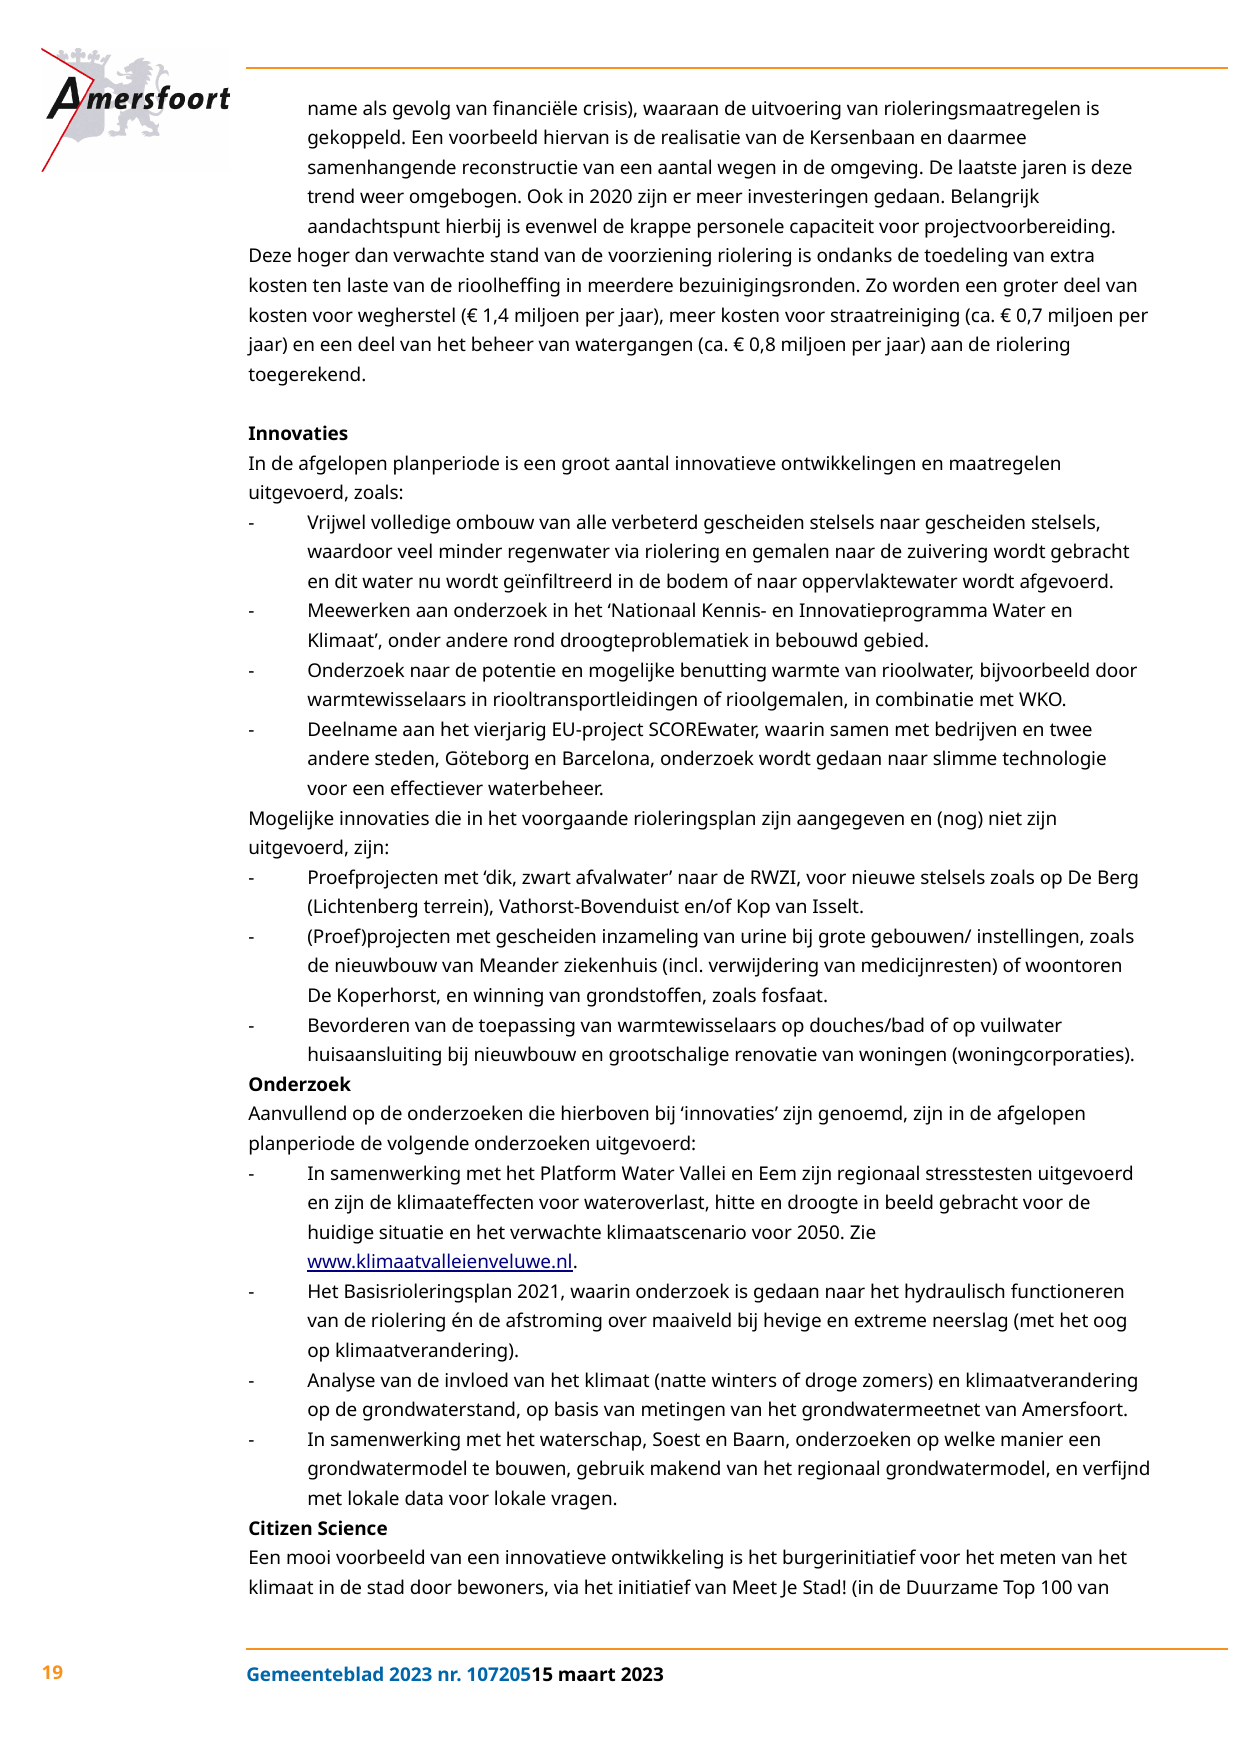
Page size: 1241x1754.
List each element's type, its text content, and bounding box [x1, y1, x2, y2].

table_header Citizen Science Een mooi voorbeeld van een innovatieve ontwikkeling is het burgerinitiatief voor het meten van het klimaat in de stad door bewoners, via het initiatief van Meet Je Stad! (in de Duurzame Top 100 van [248, 1515, 1152, 1600]
list Analyse van de invloed van het klimaat (natte winters of droge zomers) en klimaatverandering op de grondwaterstand, op basis van metingen van het grondwatermeetnet van Amersfoort. [248, 1367, 1152, 1422]
text Deze hoger dan verwachte stand van de voorziening riolering is ondanks de toedeling van extra kosten ten laste van de rioolheffing in meerdere bezuinigingsronden. Zo worden een groter deel van kosten voor wegherstel (€ 1,4 miljoen per jaar), meer kosten voor straatreiniging (ca. € 0,7 miljoen per jaar) en een deel van het beheer van watergangen (ca. € 0,8 miljoen per jaar) aan de riolering toegerekend. [248, 243, 1152, 387]
list Meewerken aan onderzoek in het ‘Nationaal Kennis- en Innovatieprogramma Water en Klimaat’, onder andere rond droogteproblematiek in bebouwd gebied. [248, 598, 1152, 653]
list Vrijwel volledige ombouw van alle verbeterd gescheiden stelsels naar gescheiden stelsels, waardoor veel minder regenwater via riolering en gemalen naar de zuivering wordt gebracht en dit water nu wordt geïnfiltreerd in de bodem of naar oppervlaktewater wordt afgevoerd. [248, 509, 1152, 594]
list Bevorderen van de toepassing van warmtewisselaars op douches/bad of op vuilwater huisaansluiting bij nieuwbouw en grootschalige renovatie van woningen (woningcorporaties). [248, 1012, 1152, 1067]
list (Proef)projecten met gescheiden inzameling van urine bij grote gebouwen/ instellingen, zoals de nieuwbouw van Meander ziekenhuis (incl. verwijdering van medicijnresten) of woontoren De Koperhorst, en winning van grondstoffen, zoals fosfaat. [248, 923, 1152, 1008]
list name als gevolg van financiële crisis), waaraan de uitvoering van rioleringsmaatregelen is gekoppeld. Een voorbeeld hiervan is de realisatie van de Kersenbaan en daarmee samenhangende reconstructie van een aantal wegen in de omgeving. De laatste jaren is deze trend weer omgebogen. Ook in 2020 zijn er meer investeringen gedaan. Belangrijk aandachtspunt hierbij is evenwel de krappe personele capaciteit voor projectvoorbereiding. [248, 95, 1152, 239]
text Mogelijke innovaties die in het voorgaande rioleringsplan zijn aangegeven en (nog) niet zijn uitgevoerd, zijn: [248, 805, 1152, 860]
text Innovaties [248, 420, 1152, 446]
text Onderzoek [248, 1071, 1152, 1097]
text In de afgelopen planperiode is een groot aantal innovatieve ontwikkelingen en maatregelen uitgevoerd, zoals: [248, 450, 1152, 505]
list Het Basisrioleringsplan 2021, waarin onderzoek is gedaan naar het hydraulisch functioneren van de riolering én de afstroming over maaiveld bij hevige en extreme neerslag (met het oog op klimaatverandering). [248, 1278, 1152, 1363]
picture [41, 47, 231, 172]
list In samenwerking met het waterschap, Soest en Baarn, onderzoeken op welke manier een grondwatermodel te bouwen, gebruik makend van het regionaal grondwatermodel, en verfijnd met lokale data voor lokale vragen. [248, 1426, 1152, 1511]
list Deelname aan het vierjarig EU-project SCOREwater, waarin samen met bedrijven en twee andere steden, Göteborg en Barcelona, onderzoek wordt gedaan naar slimme technologie voor een effectiever waterbeheer. [248, 716, 1152, 801]
list Proefprojecten met ‘dik, zwart afvalwater’ naar de RWZI, voor nieuwe stelsels zoals op De Berg (Lichtenberg terrein), Vathorst-Bovenduist en/of Kop van Isselt. [248, 864, 1152, 919]
text Aanvullend op de onderzoeken die hierboven bij ‘innovaties’ zijn genoemd, zijn in de afgelopen planperiode de volgende onderzoeken uitgevoerd: [248, 1101, 1152, 1156]
list Onderzoek naar de potentie en mogelijke benutting warmte van rioolwater, bijvoorbeeld door warmtewisselaars in riooltransportleidingen of rioolgemalen, in combinatie met WKO. [248, 657, 1152, 712]
list In samenwerking met het Platform Water Vallei en Eem zijn regionaal stresstesten uitgevoerd en zijn de klimaateffecten voor wateroverlast, hitte en droogte in beeld gebracht voor de huidige situatie en het verwachte klimaatscenario voor 2050. Zie www.klimaatvalleienveluwe.nl. [248, 1160, 1152, 1274]
